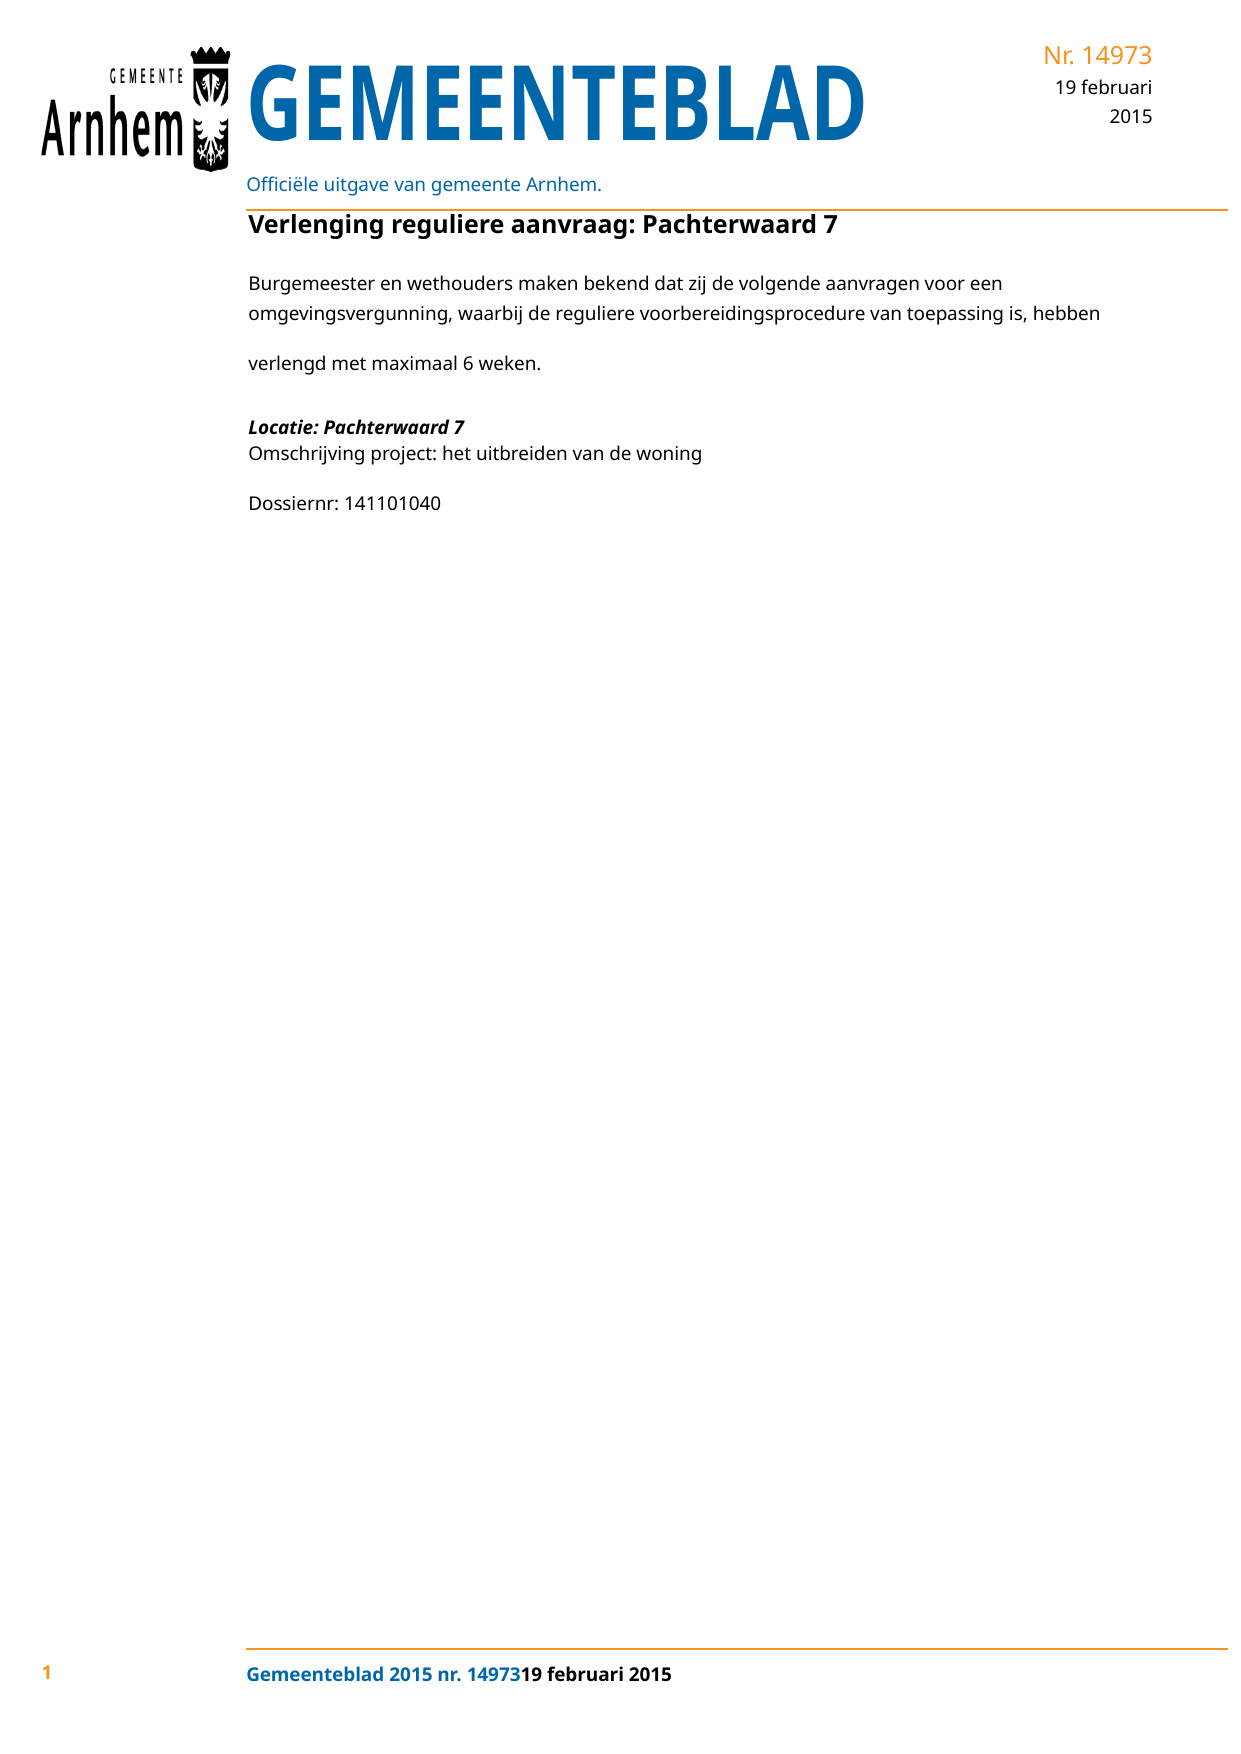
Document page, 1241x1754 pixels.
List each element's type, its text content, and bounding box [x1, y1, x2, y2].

text Dossiernr: 141101040 [248, 490, 1152, 516]
picture [41, 47, 231, 172]
text Verlenging reguliere aanvraag: Pachterwaard 7 [248, 211, 1152, 241]
text Omschrijving project: het uitbreiden van de woning [248, 440, 1152, 466]
text Locatie: Pachterwaard 7 [248, 414, 1152, 440]
text verlengd met maximaal 6 weken. [248, 350, 1152, 376]
text Burgemeester en wethouders maken bekend dat zij de volgende aanvragen voor een omgevingsvergunning, waarbij de reguliere voorbereidingsprocedure van toepassing is, hebben [248, 270, 1152, 326]
